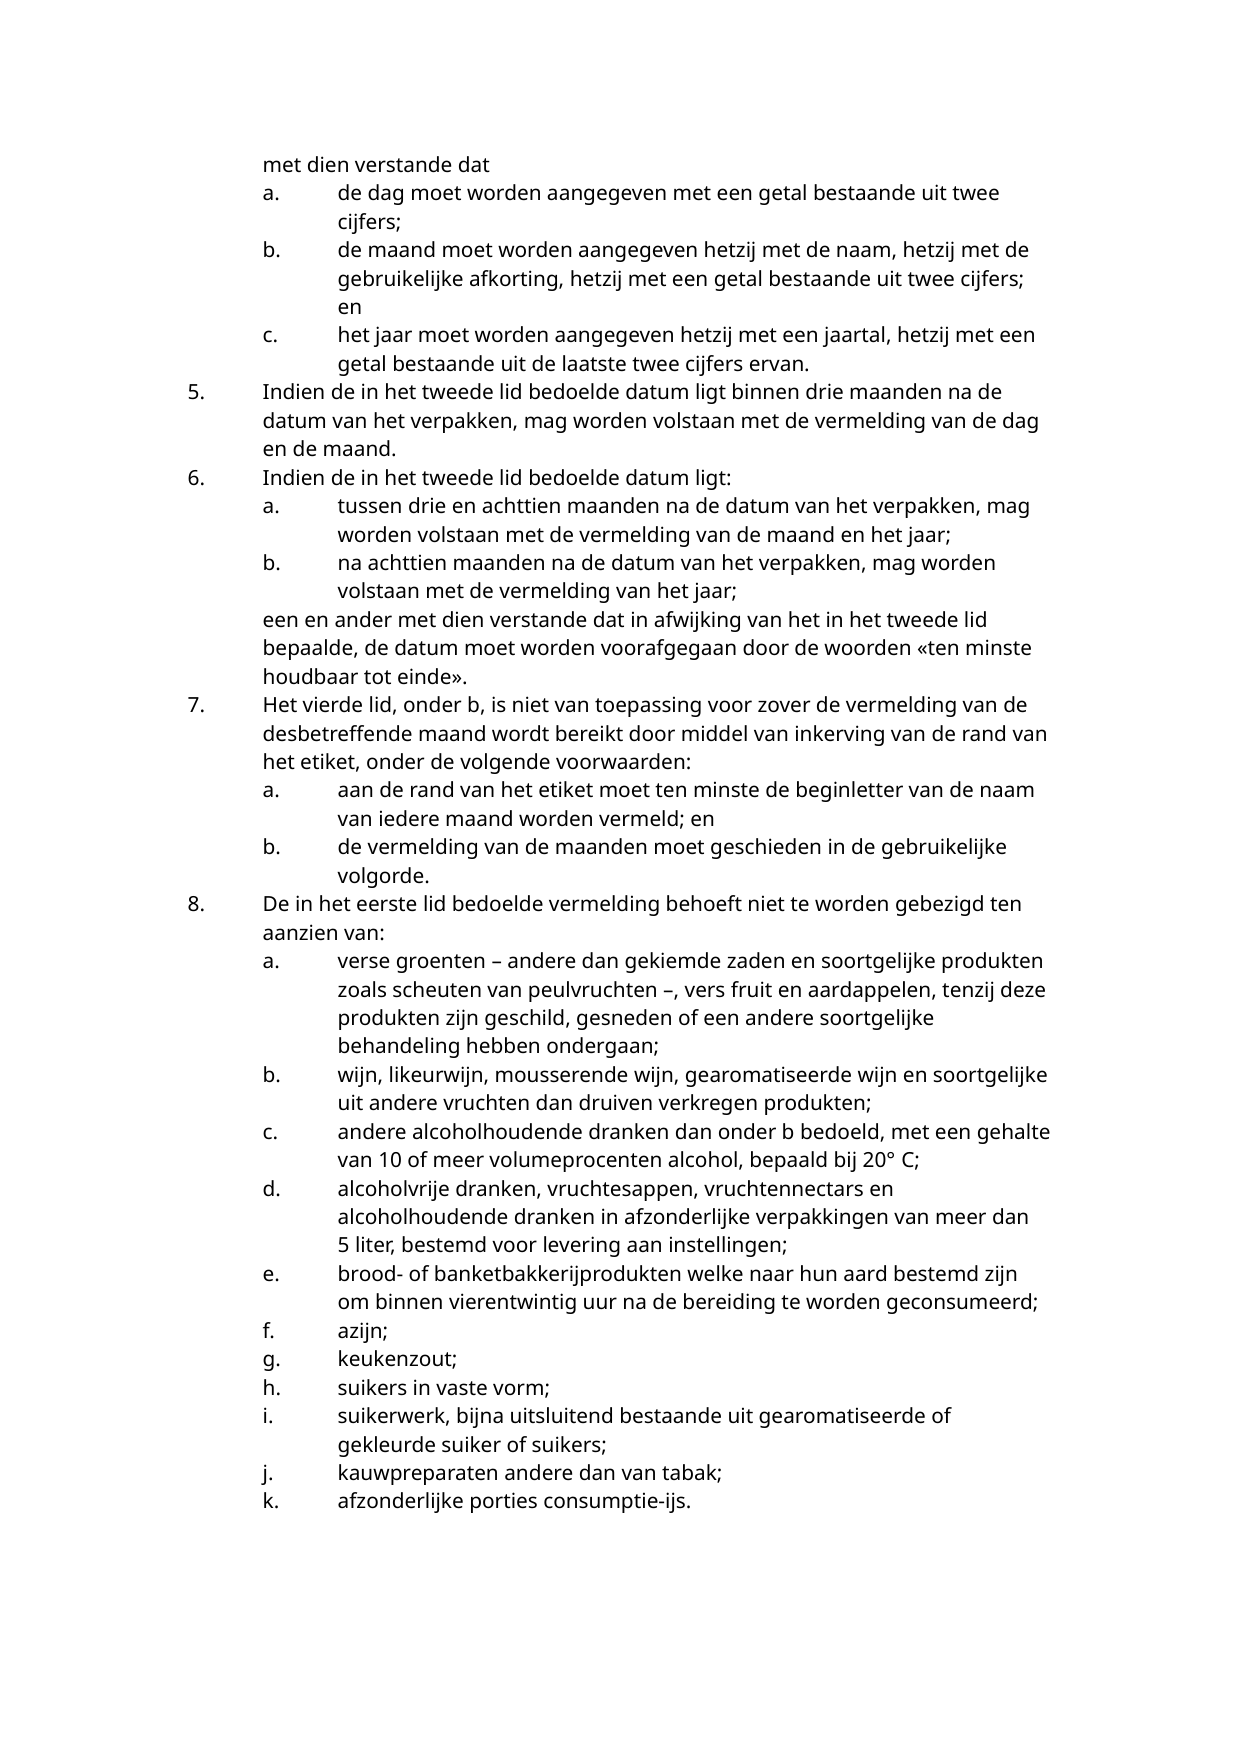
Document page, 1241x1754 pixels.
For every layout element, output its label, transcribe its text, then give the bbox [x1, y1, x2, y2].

list een en ander met dien verstande dat in afwijking van het in het tweede lid bepaalde, de datum moet worden voorafgegaan door de woorden «ten minste houdbaar tot einde». [187, 605, 1053, 690]
list brood- of banketbakkerijprodukten welke naar hun aard bestemd zijn om binnen vierentwintig uur na de bereiding te worden geconsumeerd; [262, 1259, 1053, 1316]
list afzonderlijke porties consumptie-ijs. [262, 1487, 1053, 1515]
list de maand moet worden aangegeven hetzij met de naam, hetzij met de gebruikelijke afkorting, hetzij met een getal bestaande uit twee cijfers; en [262, 235, 1053, 321]
list de dag moet worden aangegeven met een getal bestaande uit twee cijfers; [262, 178, 1053, 235]
list verse groenten – andere dan gekiemde zaden en soortgelijke produkten zoals scheuten van peulvruchten –, vers fruit en aardappelen, tenzij deze produkten zijn geschild, gesneden of een andere soortgelijke behandeling hebben ondergaan; [262, 946, 1053, 1060]
list het jaar moet worden aangegeven hetzij met een jaartal, hetzij met een getal bestaande uit de laatste twee cijfers ervan. [262, 321, 1053, 377]
list de vermelding van de maanden moet geschieden in de gebruikelijke volgorde. [262, 832, 1053, 889]
list tussen drie en achttien maanden na de datum van het verpakken, mag worden volstaan met de vermelding van de maand en het jaar; [262, 491, 1053, 548]
list Indien de in het tweede lid bedoelde datum ligt binnen drie maanden na de datum van het verpakken, mag worden volstaan met de vermelding van de dag en de maand. [187, 377, 1053, 463]
list azijn; [262, 1316, 1053, 1344]
list wijn, likeurwijn, mousserende wijn, gearomatiseerde wijn en soortgelijke uit andere vruchten dan druiven verkregen produkten; [262, 1060, 1053, 1117]
list suikerwerk, bijna uitsluitend bestaande uit gearomatiseerde of gekleurde suiker of suikers; [262, 1401, 1053, 1458]
list met dien verstande dat [187, 150, 1053, 178]
list De in het eerste lid bedoelde vermelding behoeft niet te worden gebezigd ten aanzien van: [187, 889, 1053, 946]
list aan de rand van het etiket moet ten minste de beginletter van de naam van iedere maand worden vermeld; en [262, 776, 1053, 832]
list suikers in vaste vorm; [262, 1373, 1053, 1401]
list kauwpreparaten andere dan van tabak; [262, 1458, 1053, 1487]
list Indien de in het tweede lid bedoelde datum ligt: [187, 463, 1053, 491]
list andere alcoholhoudende dranken dan onder b bedoeld, met een gehalte van 10 of meer volumeprocenten alcohol, bepaald bij 20° C; [262, 1117, 1053, 1174]
list na achttien maanden na de datum van het verpakken, mag worden volstaan met de vermelding van het jaar; [262, 548, 1053, 605]
list Het vierde lid, onder b, is niet van toepassing voor zover de vermelding van de desbetreffende maand wordt bereikt door middel van inkerving van de rand van het etiket, onder de volgende voorwaarden: [187, 690, 1053, 776]
list keukenzout; [262, 1344, 1053, 1373]
list alcoholvrije dranken, vruchtesappen, vruchtennectars en alcoholhoudende dranken in afzonderlijke verpakkingen van meer dan 5 liter, bestemd voor levering aan instellingen; [262, 1174, 1053, 1259]
